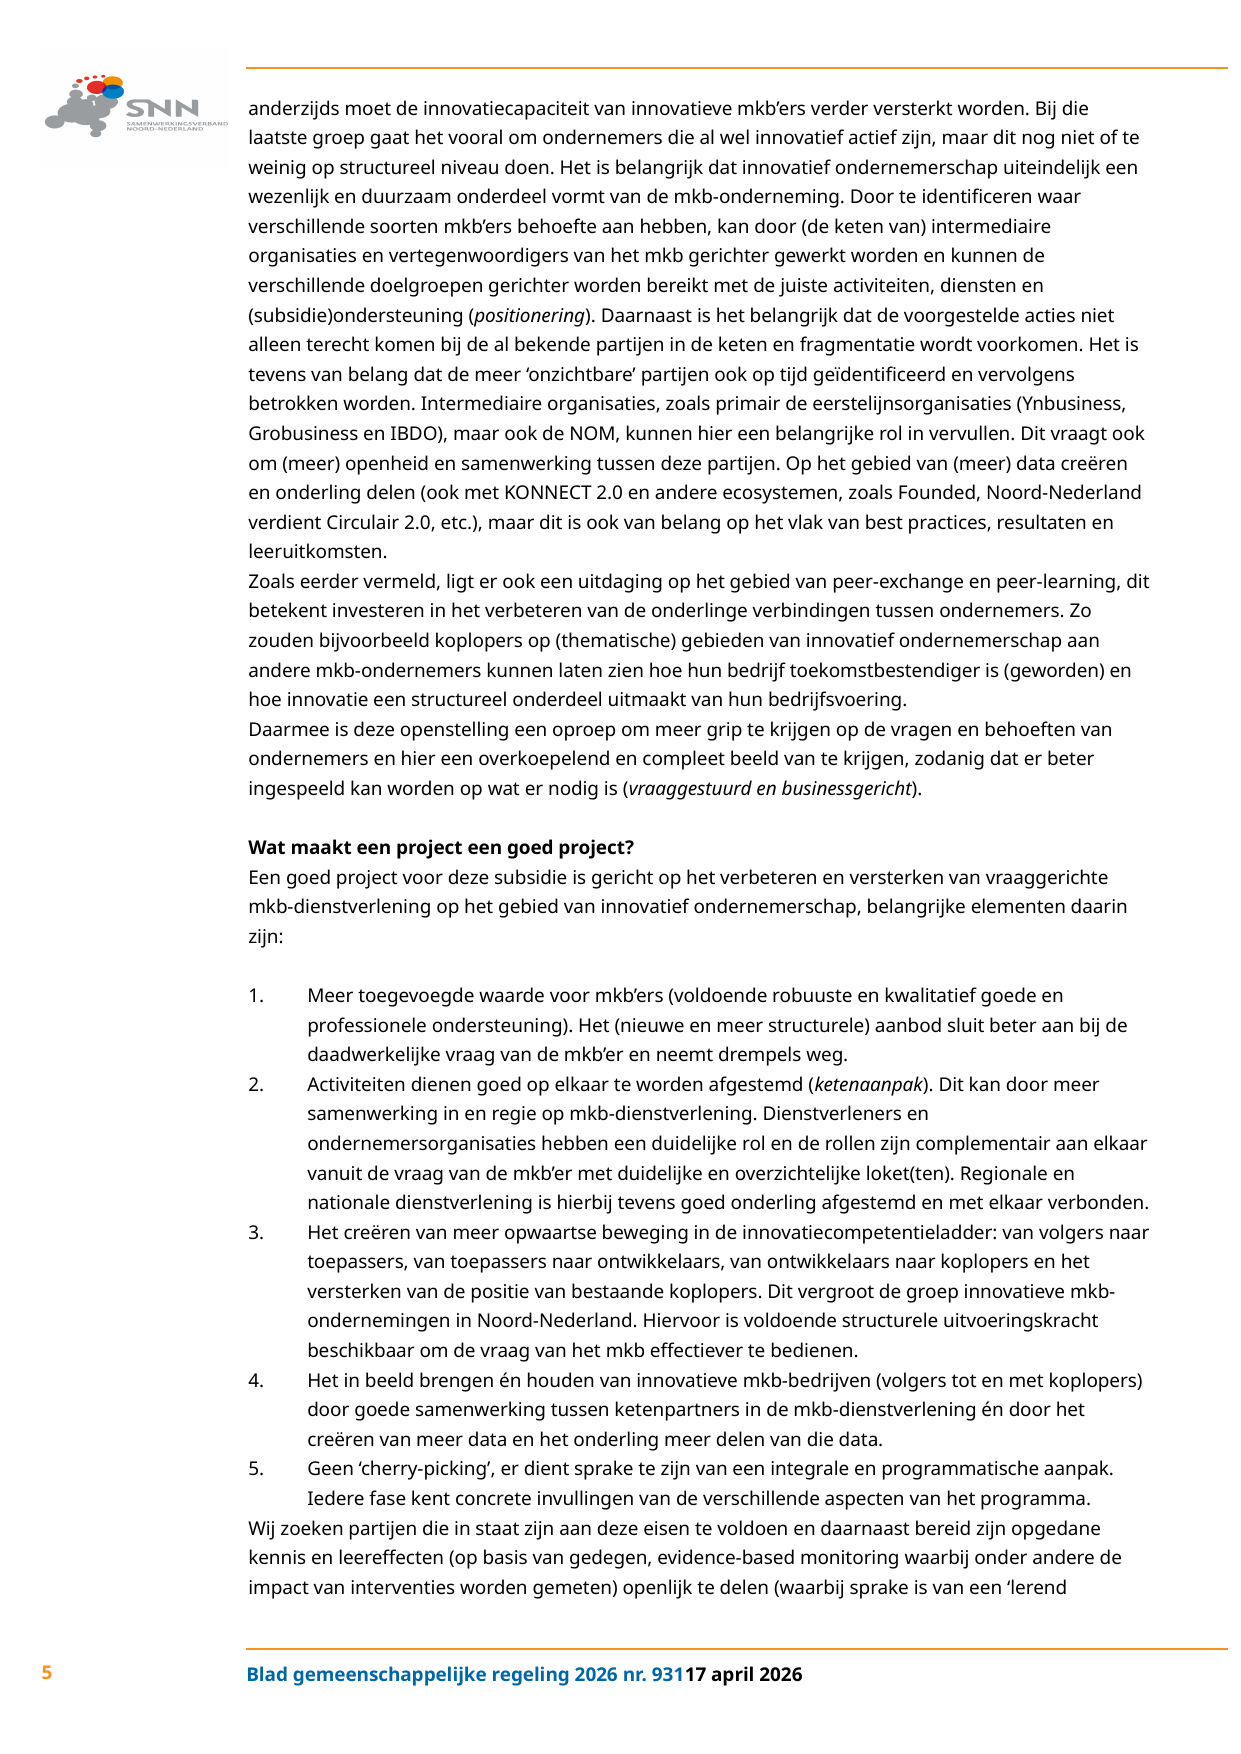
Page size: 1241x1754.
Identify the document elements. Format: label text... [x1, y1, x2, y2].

picture [41, 47, 231, 172]
text Een goed project voor deze subsidie is gericht op het verbeteren en versterken van vraaggerichte mkb-dienstverlening op het gebied van innovatief ondernemerschap, belangrijke elementen daarin zijn: [248, 864, 1152, 949]
list Het creëren van meer opwaartse beweging in de innovatiecompetentieladder: van volgers naar toepassers, van toepassers naar ontwikkelaars, van ontwikkelaars naar koplopers en het versterken van de positie van bestaande koplopers. Dit vergroot de groep innovatieve mkb-ondernemingen in Noord-Nederland. Hiervoor is voldoende structurele uitvoeringskracht beschikbaar om de vraag van het mkb effectiever te bedienen. [248, 1219, 1152, 1363]
text Wat maakt een project een goed project? [248, 834, 1152, 860]
text Zoals eerder vermeld, ligt er ook een uitdaging op het gebied van peer-exchange en peer-learning, dit betekent investeren in het verbeteren van de onderlinge verbindingen tussen ondernemers. Zo zouden bijvoorbeeld koplopers op (thematische) gebieden van innovatief ondernemerschap aan andere mkb-ondernemers kunnen laten zien hoe hun bedrijf toekomstbestendiger is (geworden) en hoe innovatie een structureel onderdeel uitmaakt van hun bedrijfsvoering. [248, 568, 1152, 712]
list Meer toegevoegde waarde voor mkb’ers (voldoende robuuste en kwalitatief goede en professionele ondersteuning). Het (nieuwe en meer structurele) aanbod sluit beter aan bij de daadwerkelijke vraag van de mkb’er en neemt drempels weg. [248, 982, 1152, 1067]
text Daarmee is deze openstelling een oproep om meer grip te krijgen op de vragen en behoeften van ondernemers en hier een overkoepelend en compleet beeld van te krijgen, zodanig dat er beter ingespeeld kan worden op wat er nodig is (vraaggestuurd en businessgericht). [248, 716, 1152, 801]
text Wij zoeken partijen die in staat zijn aan deze eisen te voldoen en daarnaast bereid zijn opgedane kennis en leereffecten (op basis van gedegen, evidence-based monitoring waarbij onder andere de impact van interventies worden gemeten) openlijk te delen (waarbij sprake is van een ‘lerend [248, 1515, 1152, 1600]
list Het in beeld brengen én houden van innovatieve mkb-bedrijven (volgers tot en met koplopers) door goede samenwerking tussen ketenpartners in de mkb-dienstverlening én door het creëren van meer data en het onderling meer delen van die data. [248, 1367, 1152, 1452]
text anderzijds moet de innovatiecapaciteit van innovatieve mkb’ers verder versterkt worden. Bij die laatste groep gaat het vooral om ondernemers die al wel innovatief actief zijn, maar dit nog niet of te weinig op structureel niveau doen. Het is belangrijk dat innovatief ondernemerschap uiteindelijk een wezenlijk en duurzaam onderdeel vormt van de mkb-onderneming. Door te identificeren waar verschillende soorten mkb’ers behoefte aan hebben, kan door (de keten van) intermediaire organisaties en vertegenwoordigers van het mkb gerichter gewerkt worden en kunnen de verschillende doelgroepen gerichter worden bereikt met de juiste activiteiten, diensten en (subsidie)ondersteuning (positionering). Daarnaast is het belangrijk dat de voorgestelde acties niet alleen terecht komen bij de al bekende partijen in de keten en fragmentatie wordt voorkomen. Het is tevens van belang dat de meer ‘onzichtbare’ partijen ook op tijd geïdentificeerd en vervolgens betrokken worden. Intermediaire organisaties, zoals primair de eerstelijnsorganisaties (Ynbusiness, Grobusiness en IBDO), maar ook de NOM, kunnen hier een belangrijke rol in vervullen. Dit vraagt ook om (meer) openheid en samenwerking tussen deze partijen. Op het gebied van (meer) data creëren en onderling delen (ook met KONNECT 2.0 en andere ecosystemen, zoals Founded, Noord-Nederland verdient Circulair 2.0, etc.), maar dit is ook van belang op het vlak van best practices, resultaten en leeruitkomsten. [248, 95, 1152, 564]
list Activiteiten dienen goed op elkaar te worden afgestemd (ketenaanpak). Dit kan door meer samenwerking in en regie op mkb-dienstverlening. Dienstverleners en ondernemersorganisaties hebben een duidelijke rol en de rollen zijn complementair aan elkaar vanuit de vraag van de mkb’er met duidelijke en overzichtelijke loket(ten). Regionale en nationale dienstverlening is hierbij tevens goed onderling afgestemd en met elkaar verbonden. [248, 1071, 1152, 1215]
list Geen ‘cherry-picking’, er dient sprake te zijn van een integrale en programmatische aanpak. Iedere fase kent concrete invullingen van de verschillende aspecten van het programma. [248, 1456, 1152, 1511]
